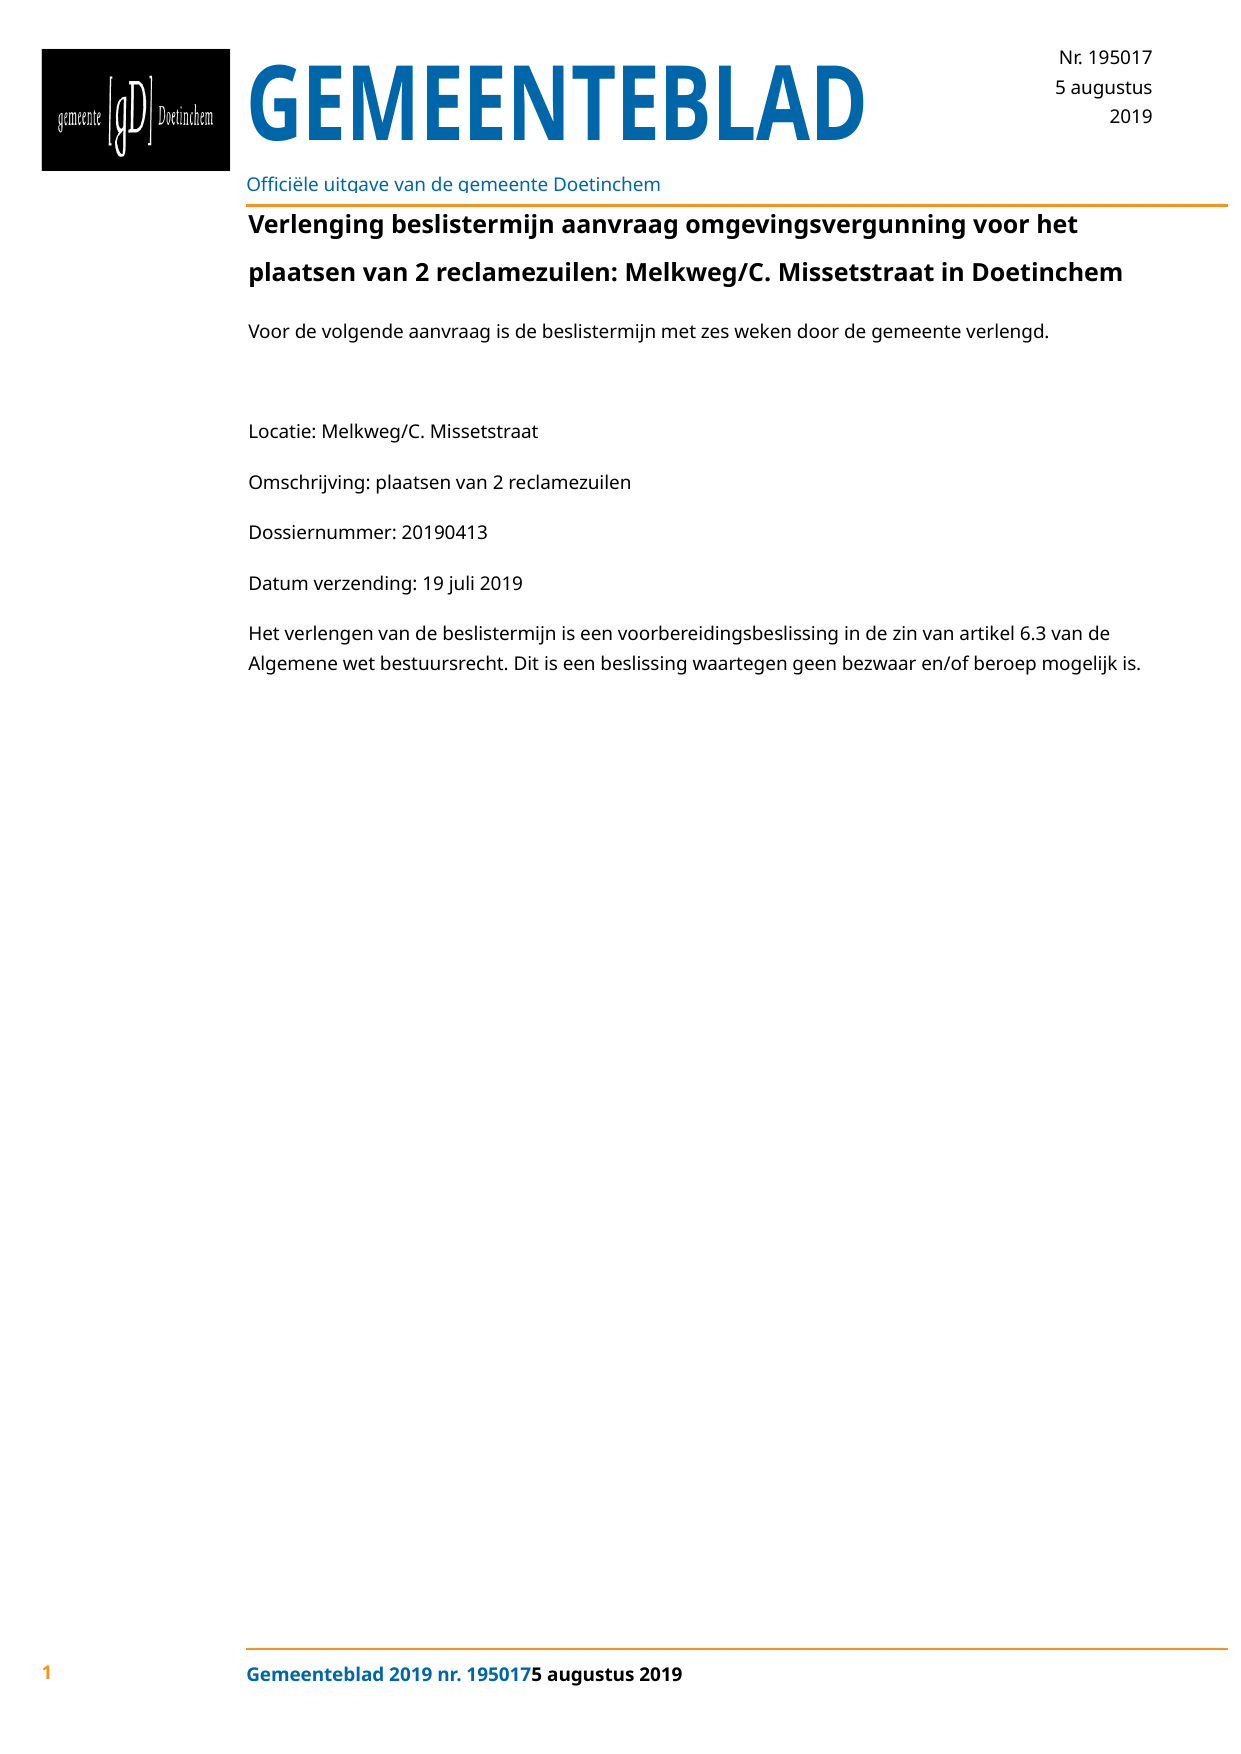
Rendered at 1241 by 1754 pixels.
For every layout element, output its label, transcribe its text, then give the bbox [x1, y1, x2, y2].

text Dossiernummer: 20190413 [248, 519, 1152, 545]
text Datum verzending: 19 juli 2019 [248, 570, 1152, 596]
text Omschrijving: plaatsen van 2 reclamezuilen [248, 469, 1152, 495]
text Het verlengen van de beslistermijn is een voorbereidingsbeslissing in de zin van artikel 6.3 van de Algemene wet bestuursrecht. Dit is een beslissing waartegen geen bezwaar en/of beroep mogelijk is. [248, 620, 1152, 676]
text Locatie: Melkweg/C. Missetstraat [248, 419, 1152, 444]
picture [41, 47, 231, 172]
text Voor de volgende aanvraag is de beslistermijn met zes weken door de gemeente verlengd. [248, 318, 1152, 344]
text Verlenging beslistermijn aanvraag omgevingsvergunning voor het plaatsen van 2 reclamezuilen: Melkweg/C. Missetstraat in Doetinchem [248, 207, 1152, 288]
